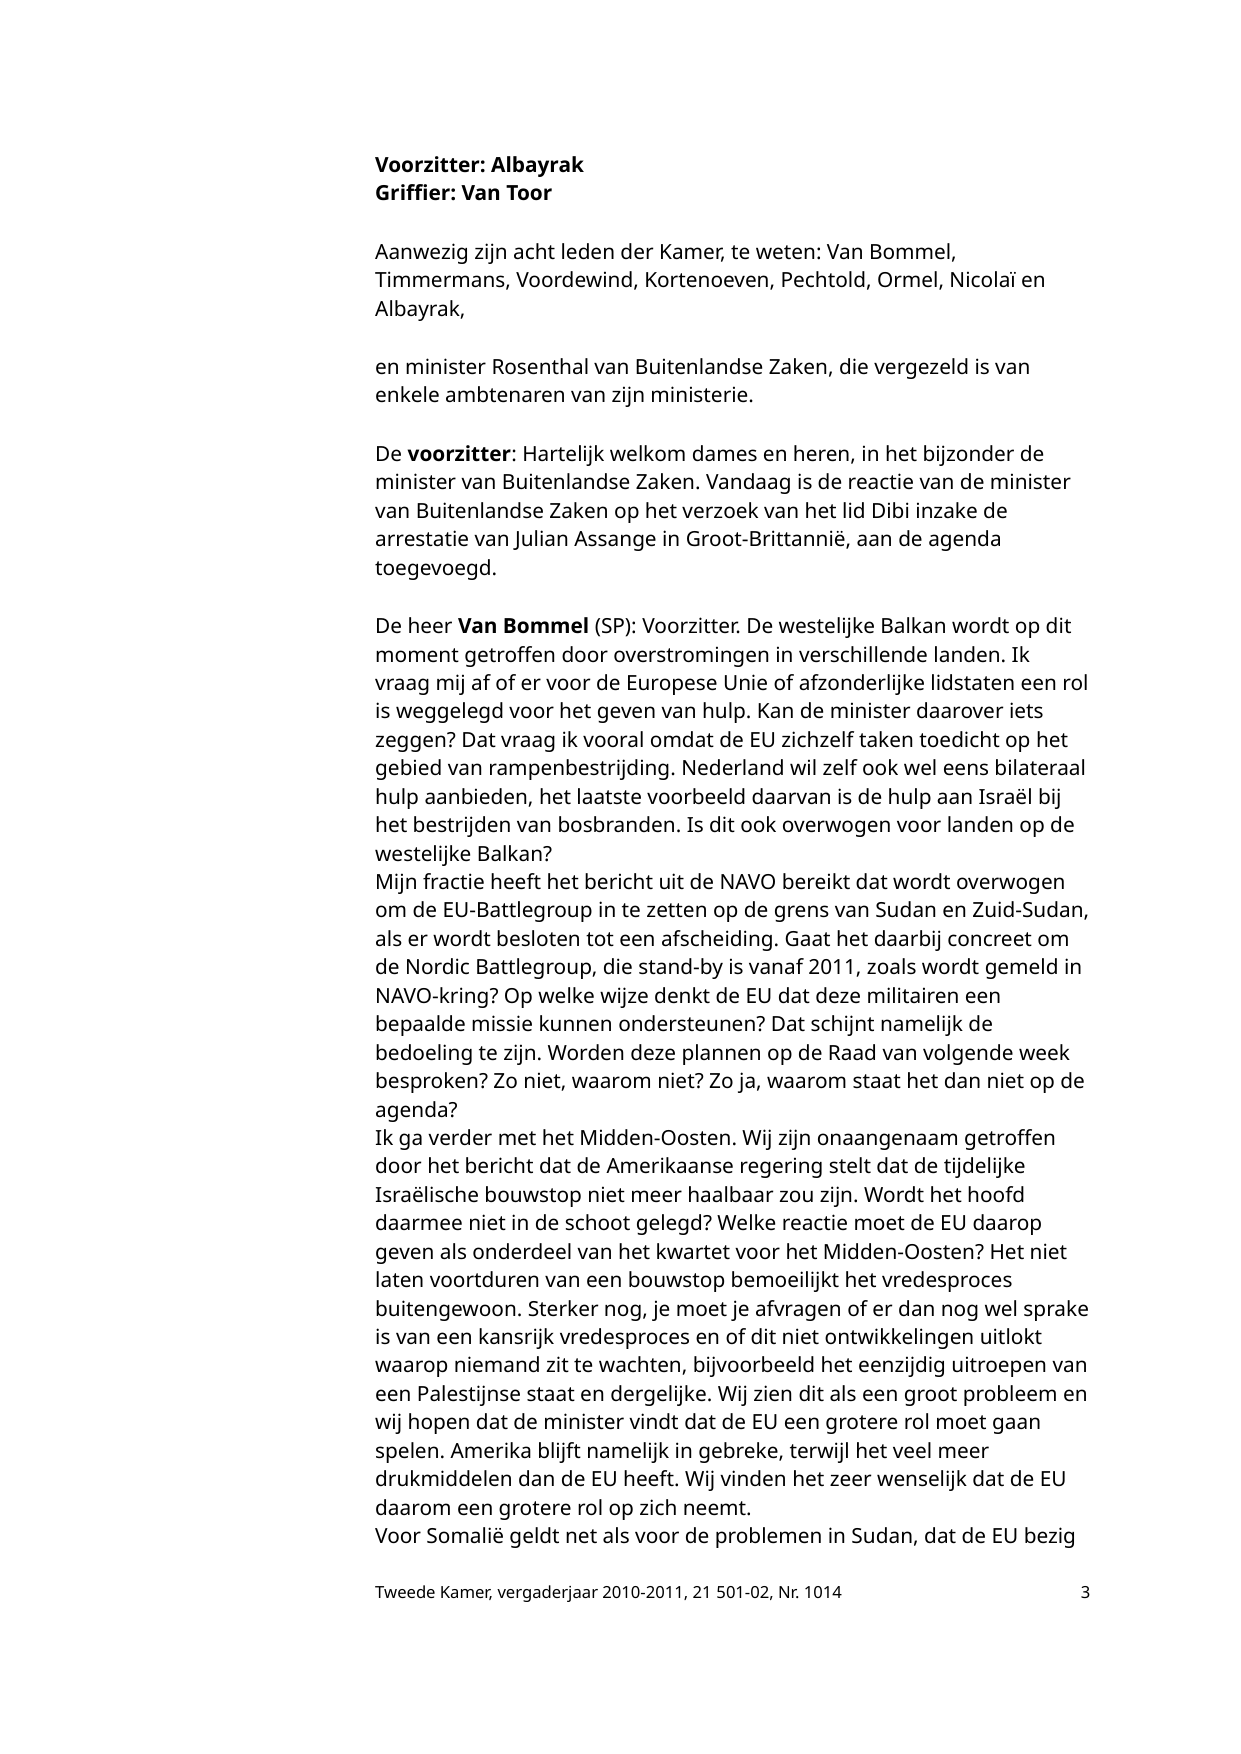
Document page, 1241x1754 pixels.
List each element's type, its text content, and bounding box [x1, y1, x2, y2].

text De heer Van Bommel (SP): Voorzitter. De westelijke Balkan wordt op dit moment getroffen door overstromingen in verschillende landen. Ik vraag mij af of er voor de Europese Unie of afzonderlijke lidstaten een rol is weggelegd voor het geven van hulp. Kan de minister daarover iets zeggen? Dat vraag ik vooral omdat de EU zichzelf taken toedicht op het gebied van rampenbestrijding. Nederland wil zelf ook wel eens bilateraal hulp aanbieden, het laatste voorbeeld daarvan is de hulp aan Israël bij het bestrijden van bosbranden. Is dit ook overwogen voor landen op de westelijke Balkan? [375, 611, 1090, 867]
text Ik ga verder met het Midden-Oosten. Wij zijn onaangenaam getroffen door het bericht dat de Amerikaanse regering stelt dat de tijdelijke Israëlische bouwstop niet meer haalbaar zou zijn. Wordt het hoofd daarmee niet in de schoot gelegd? Welke reactie moet de EU daarop geven als onderdeel van het kwartet voor het Midden-Oosten? Het niet laten voortduren van een bouwstop bemoeilijkt het vredesproces buitengewoon. Sterker nog, je moet je afvragen of er dan nog wel sprake is van een kansrijk vredesproces en of dit niet ontwikkelingen uitlokt waarop niemand zit te wachten, bijvoorbeeld het eenzijdig uitroepen van een Palestijnse staat en dergelijke. Wij zien dit als een groot probleem en wij hopen dat de minister vindt dat de EU een grotere rol moet gaan spelen. Amerika blijft namelijk in gebreke, terwijl het veel meer drukmiddelen dan de EU heeft. Wij vinden het zeer wenselijk dat de EU daarom een grotere rol op zich neemt. [375, 1123, 1090, 1521]
text Mijn fractie heeft het bericht uit de NAVO bereikt dat wordt overwogen om de EU-Battlegroup in te zetten op de grens van Sudan en Zuid-Sudan, als er wordt besloten tot een afscheiding. Gaat het daarbij concreet om de Nordic Battlegroup, die stand-by is vanaf 2011, zoals wordt gemeld in NAVO-kring? Op welke wijze denkt de EU dat deze militairen een bepaalde missie kunnen ondersteunen? Dat schijnt namelijk de bedoeling te zijn. Worden deze plannen op de Raad van volgende week besproken? Zo niet, waarom niet? Zo ja, waarom staat het dan niet op de agenda? [375, 867, 1090, 1123]
text en minister Rosenthal van Buitenlandse Zaken, die vergezeld is van enkele ambtenaren van zijn ministerie. [375, 352, 1090, 409]
text Voorzitter: Albayrak [375, 150, 1090, 178]
text Voor Somalië geldt net als voor de problemen in Sudan, dat de EU bezig [375, 1521, 1090, 1550]
text Griffier: Van Toor [375, 178, 1090, 207]
text De voorzitter: Hartelijk welkom dames en heren, in het bijzonder de minister van Buitenlandse Zaken. Vandaag is de reactie van de minister van Buitenlandse Zaken op het verzoek van het lid Dibi inzake de arrestatie van Julian Assange in Groot-Brittannië, aan de agenda toegevoegd. [375, 439, 1090, 581]
text Aanwezig zijn acht leden der Kamer, te weten: Van Bommel, Timmermans, Voordewind, Kortenoeven, Pechtold, Ormel, Nicolaï en Albayrak, [375, 237, 1090, 322]
